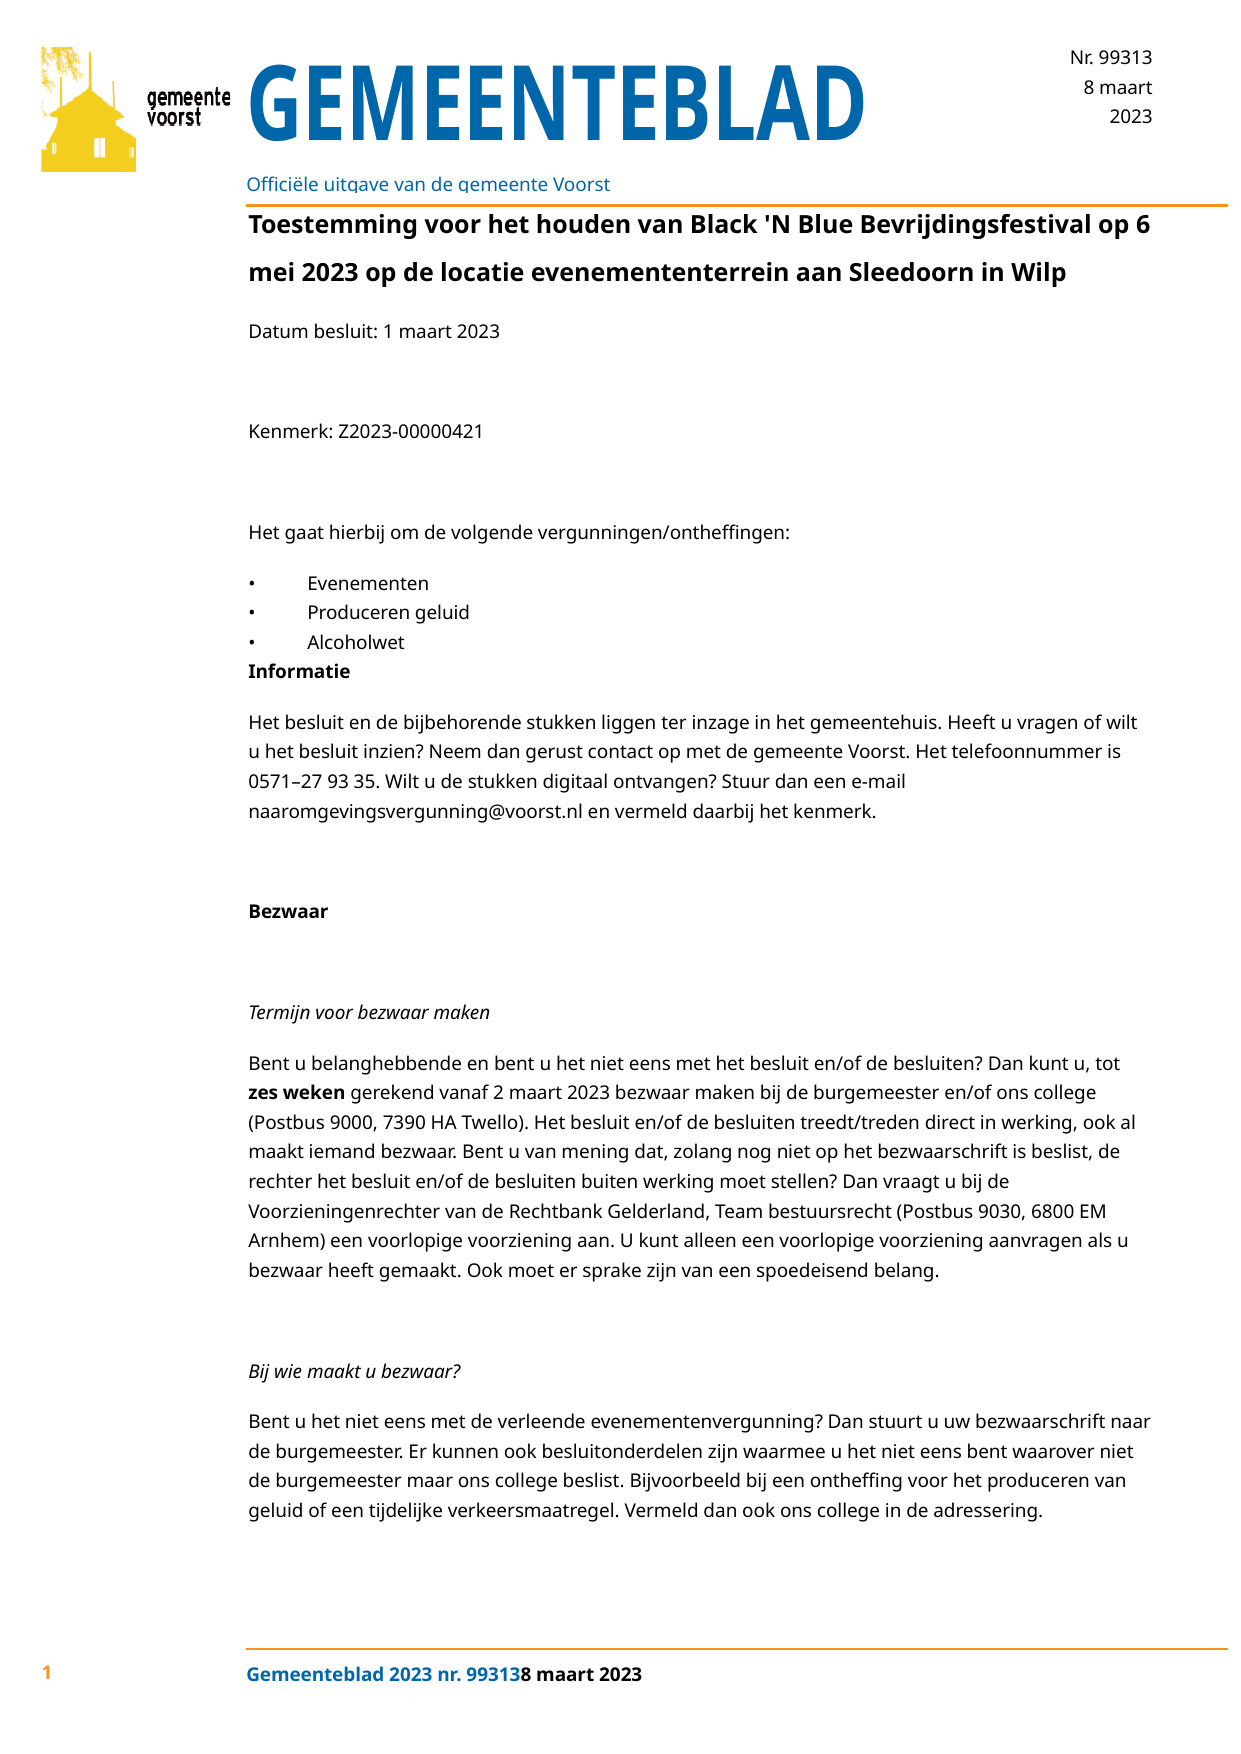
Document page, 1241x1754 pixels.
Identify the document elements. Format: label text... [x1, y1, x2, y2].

text Datum besluit: 1 maart 2023 [248, 318, 1152, 344]
text Het besluit en de bijbehorende stukken liggen ter inzage in het gemeentehuis. Heeft u vragen of wilt u het besluit inzien? Neem dan gerust contact op met de gemeente Voorst. Het telefoonnummer is 0571–27 93 35. Wilt u de stukken digitaal ontvangen? Stuur dan een e-mail naaromgevingsvergunning@voorst.nl en vermeld daarbij het kenmerk. [248, 709, 1152, 824]
list Produceren geluid [248, 599, 1152, 625]
text Kenmerk: Z2023-00000421 [248, 419, 1152, 444]
text Informatie [248, 659, 1152, 684]
text Bij wie maakt u bezwaar? [248, 1358, 1152, 1384]
text Bent u belanghebbende en bent u het niet eens met het besluit en/of de besluiten? Dan kunt u, tot zes weken gerekend vanaf 2 maart 2023 bezwaar maken bij de burgemeester en/of ons college (Postbus 9000, 7390 HA Twello). Het besluit en/of de besluiten treedt/treden direct in werking, ook al maakt iemand bezwaar. Bent u van mening dat, zolang nog niet op het bezwaarschrift is beslist, de rechter het besluit en/of de besluiten buiten werking moet stellen? Dan vraagt u bij de Voorzieningenrechter van de Rechtbank Gelderland, Team bestuursrecht (Postbus 9030, 6800 EM Arnhem) een voorlopige voorziening aan. U kunt alleen een voorlopige voorziening aanvragen als u bezwaar heeft gemaakt. Ook moet er sprake zijn van een spoedeisend belang. [248, 1050, 1152, 1283]
text Bent u het niet eens met de verleende evenementenvergunning? Dan stuurt u uw bezwaarschrift naar de burgemeester. Er kunnen ook besluitonderdelen zijn waarmee u het niet eens bent waarover niet de burgemeester maar ons college beslist. Bijvoorbeeld bij een ontheffing voor het produceren van geluid of een tijdelijke verkeersmaatregel. Vermeld dan ook ons college in de adressering. [248, 1408, 1152, 1523]
list Evenementen [248, 570, 1152, 596]
picture [41, 47, 231, 172]
text Bezwaar [248, 899, 1152, 924]
list Alcoholwet [248, 629, 1152, 655]
text Het gaat hierbij om de volgende vergunningen/ontheffingen: [248, 519, 1152, 545]
text Termijn voor bezwaar maken [248, 999, 1152, 1025]
text Toestemming voor het houden van Black 'N Blue Bevrijdingsfestival op 6 mei 2023 op de locatie evenemententerrein aan Sleedoorn in Wilp [248, 207, 1152, 288]
